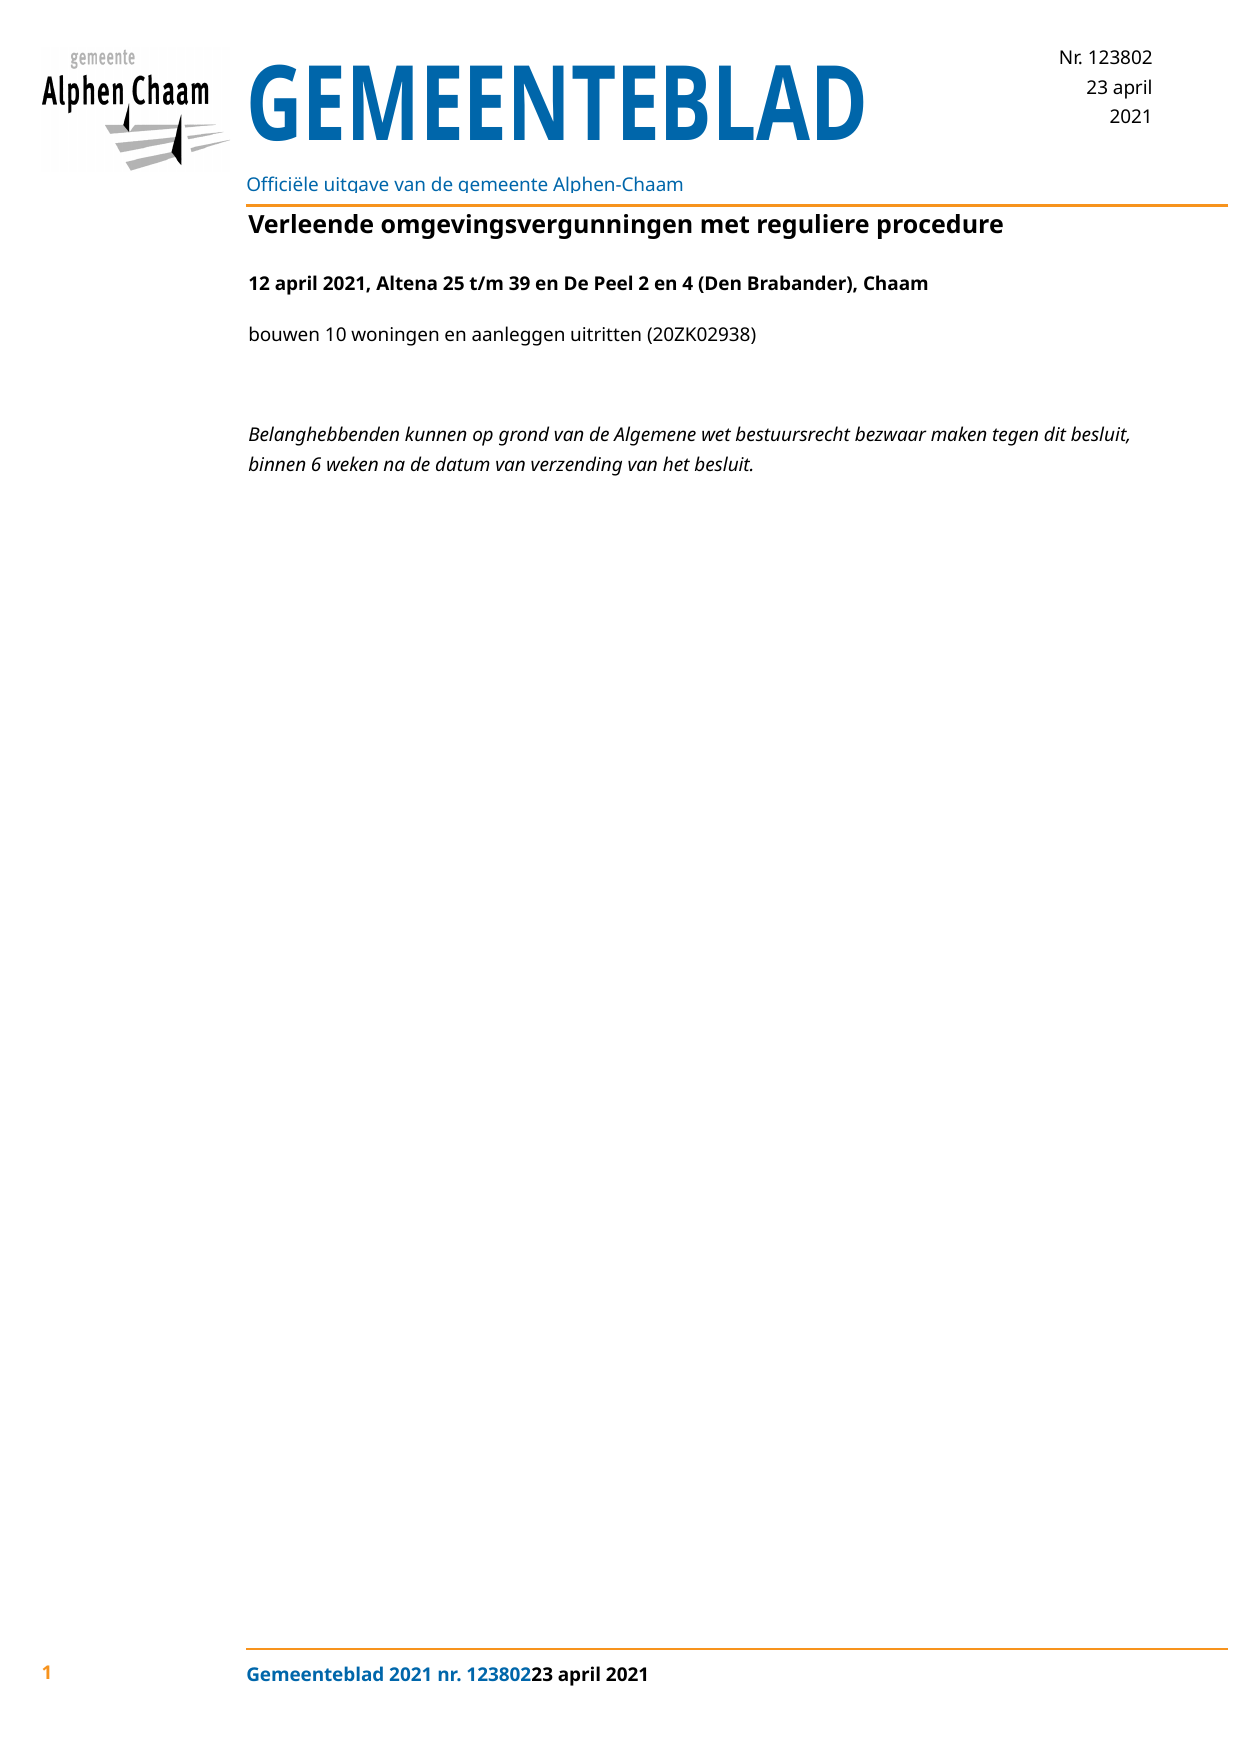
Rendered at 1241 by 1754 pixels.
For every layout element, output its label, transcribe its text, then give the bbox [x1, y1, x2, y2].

picture [41, 47, 231, 172]
text Verleende omgevingsvergunningen met reguliere procedure [248, 207, 1152, 241]
text bouwen 10 woningen en aanleggen uitritten (20ZK02938) [248, 321, 1152, 346]
text Belanghebbenden kunnen op grond van de Algemene wet bestuursrecht bezwaar maken tegen dit besluit, binnen 6 weken na de datum van verzending van het besluit. [248, 422, 1152, 477]
text 12 april 2021, Altena 25 t/m 39 en De Peel 2 en 4 (Den Brabander), Chaam [248, 270, 1152, 296]
